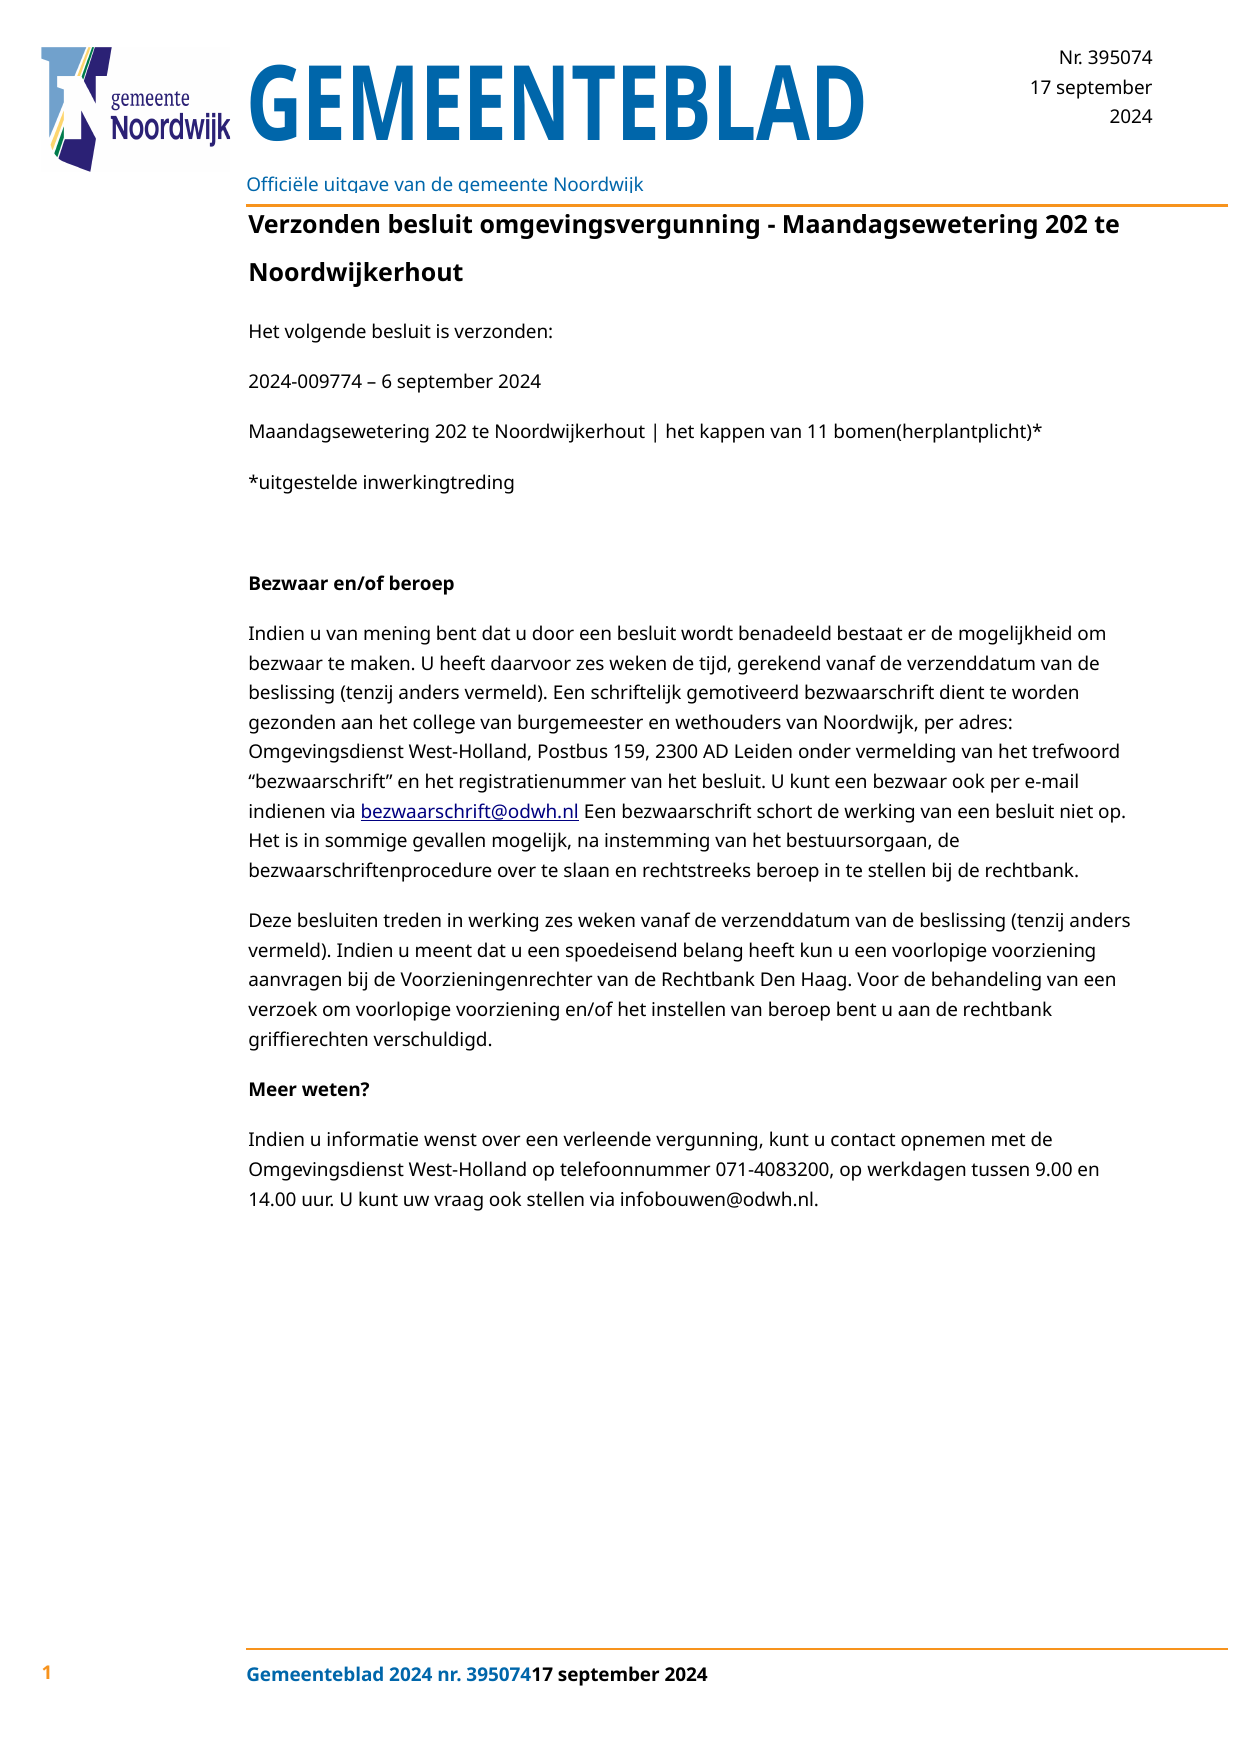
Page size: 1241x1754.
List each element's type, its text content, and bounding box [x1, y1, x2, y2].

text Maandagsewetering 202 te Noordwijkerhout | het kappen van 11 bomen(herplantplicht)* [248, 419, 1152, 444]
text 2024-009774 – 6 september 2024 [248, 368, 1152, 394]
text Indien u informatie wenst over een verleende vergunning, kunt u contact opnemen met de Omgevingsdienst West-Holland op telefoonnummer 071-4083200, op werkdagen tussen 9.00 en 14.00 uur. U kunt uw vraag ook stellen via infobouwen@odwh.nl. [248, 1127, 1152, 1212]
picture [41, 47, 231, 172]
text *uitgestelde inwerkingtreding [248, 469, 1152, 495]
text Het volgende besluit is verzonden: [248, 318, 1152, 344]
text Verzonden besluit omgevingsvergunning - Maandagsewetering 202 te Noordwijkerhout [248, 207, 1152, 288]
text Indien u van mening bent dat u door een besluit wordt benadeeld bestaat er de mogelijkheid om bezwaar te maken. U heeft daarvoor zes weken de tijd, gerekend vanaf de verzenddatum van de beslissing (tenzij anders vermeld). Een schriftelijk gemotiveerd bezwaarschrift dient te worden gezonden aan het college van burgemeester en wethouders van Noordwijk, per adres: Omgevingsdienst West-Holland, Postbus 159, 2300 AD Leiden onder vermelding van het trefwoord “bezwaarschrift” en het registratienummer van het besluit. U kunt een bezwaar ook per e-mail indienen via bezwaarschrift@odwh.nl Een bezwaarschrift schort de werking van een besluit niet op. Het is in sommige gevallen mogelijk, na instemming van het bestuursorgaan, de bezwaarschriftenprocedure over te slaan en rechtstreeks beroep in te stellen bij de rechtbank. [248, 620, 1152, 883]
text Meer weten? [248, 1076, 1152, 1102]
text Bezwaar en/of beroep [248, 570, 1152, 596]
text Deze besluiten treden in werking zes weken vanaf de verzenddatum van de beslissing (tenzij anders vermeld). Indien u meent dat u een spoedeisend belang heeft kun u een voorlopige voorziening aanvragen bij de Voorzieningenrechter van de Rechtbank Den Haag. Voor de behandeling van een verzoek om voorlopige voorziening en/of het instellen van beroep bent u aan de rechtbank griffierechten verschuldigd. [248, 907, 1152, 1052]
